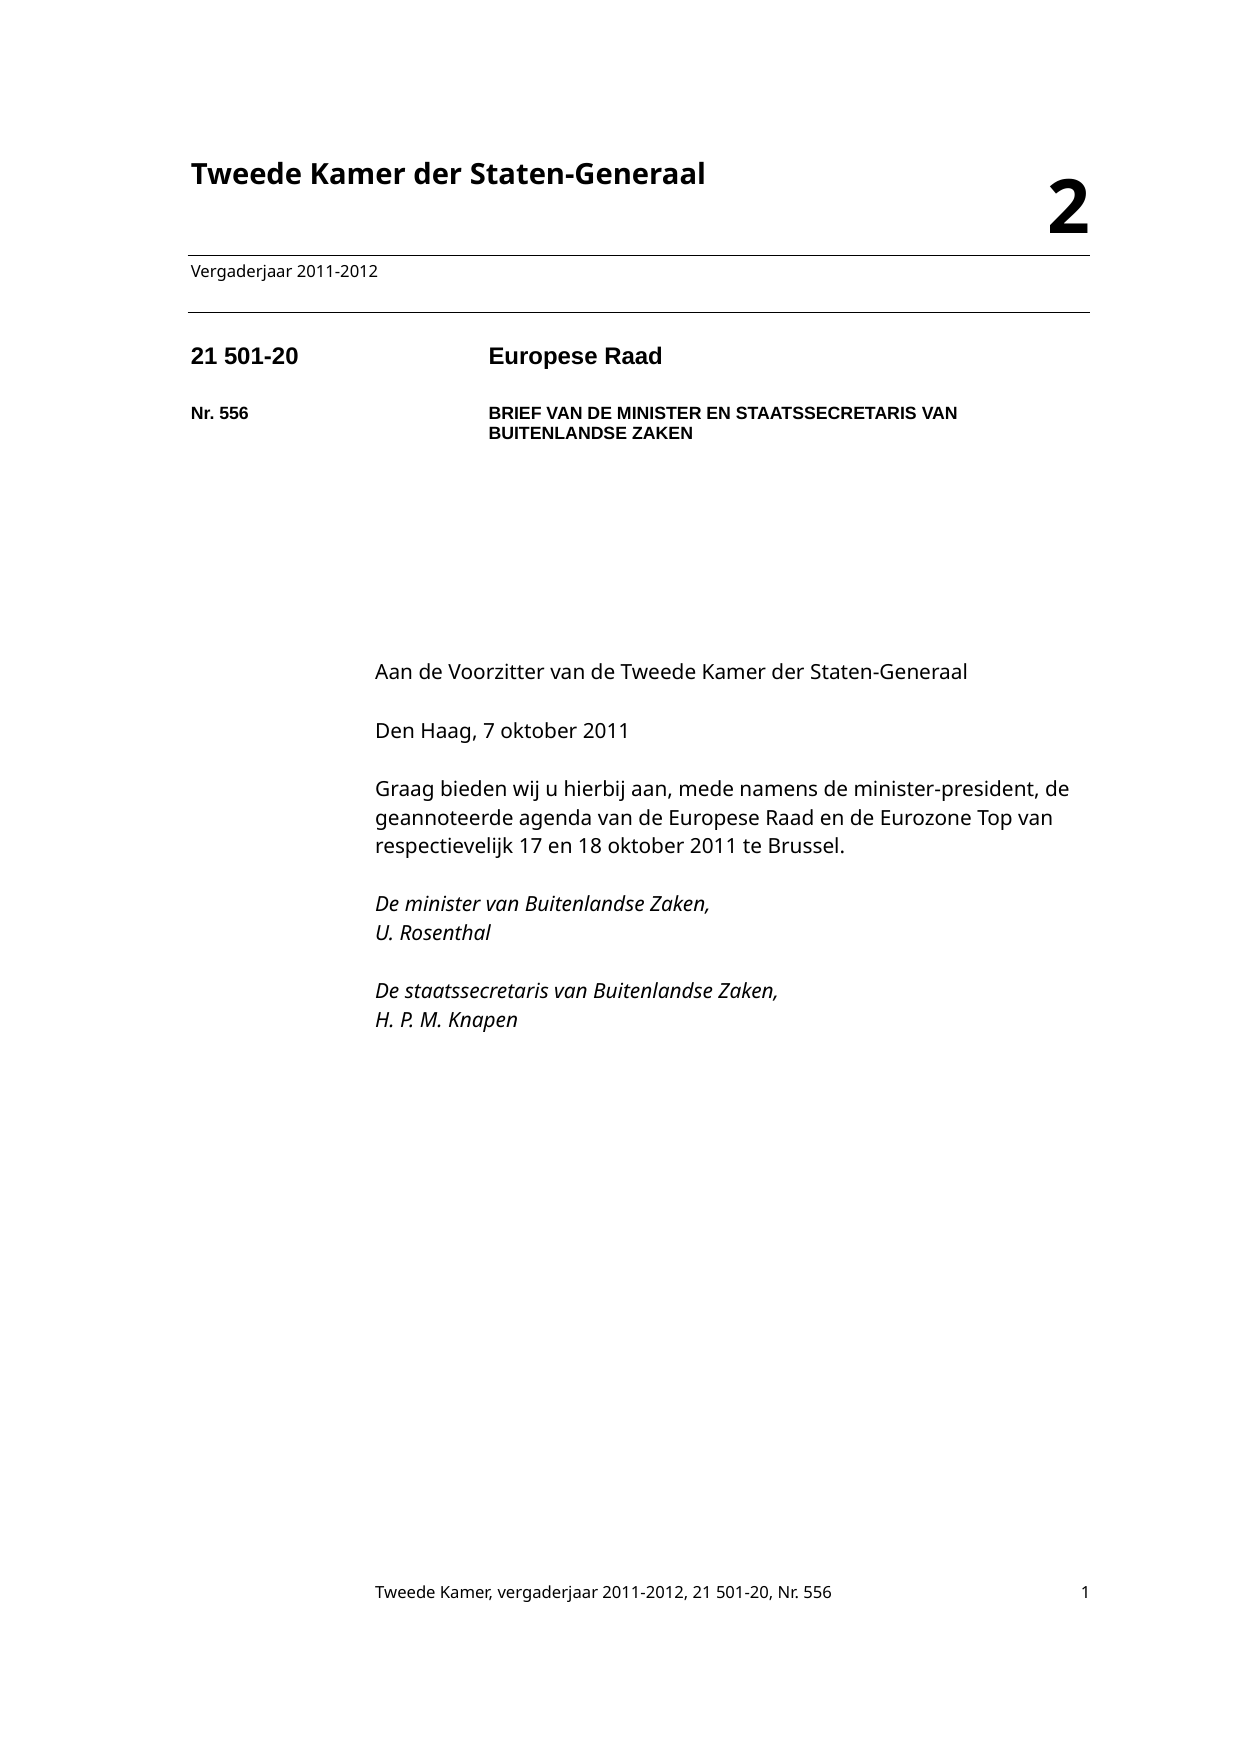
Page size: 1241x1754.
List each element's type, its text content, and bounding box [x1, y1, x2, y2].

text De staatssecretaris van Buitenlandse Zaken, [375, 976, 1090, 1005]
table_cell [485, 313, 1090, 339]
text Den Haag, 7 oktober 2011 [375, 716, 1090, 744]
table_cell 21 501-20 [188, 339, 485, 399]
table_header Tweede Kamer der Staten-Generaal [188, 150, 909, 255]
table_cell [188, 313, 485, 339]
table_cell Europese Raad [485, 339, 1090, 399]
text De minister van Buitenlandse Zaken, [375, 889, 1090, 918]
text U. Rosenthal [375, 918, 1090, 946]
text H. P. M. Knapen [375, 1005, 1090, 1033]
table_cell BRIEF VAN DE MINISTER EN STAATSSECRETARIS VAN BUITENLANDSE ZAKEN [485, 399, 1090, 539]
table_header 2 [910, 150, 1090, 255]
table_cell [485, 256, 1090, 312]
text Aan de Voorzitter van de Tweede Kamer der Staten-Generaal [375, 657, 1090, 686]
table_cell Vergaderjaar 2011-2012 [188, 256, 485, 312]
table_cell Nr. 556 [188, 399, 485, 539]
text Graag bieden wij u hierbij aan, mede namens de minister-president, de geannoteerde agenda van de Europese Raad en de Eurozone Top van respectievelijk 17 en 18 oktober 2011 te Brussel. [375, 774, 1090, 859]
